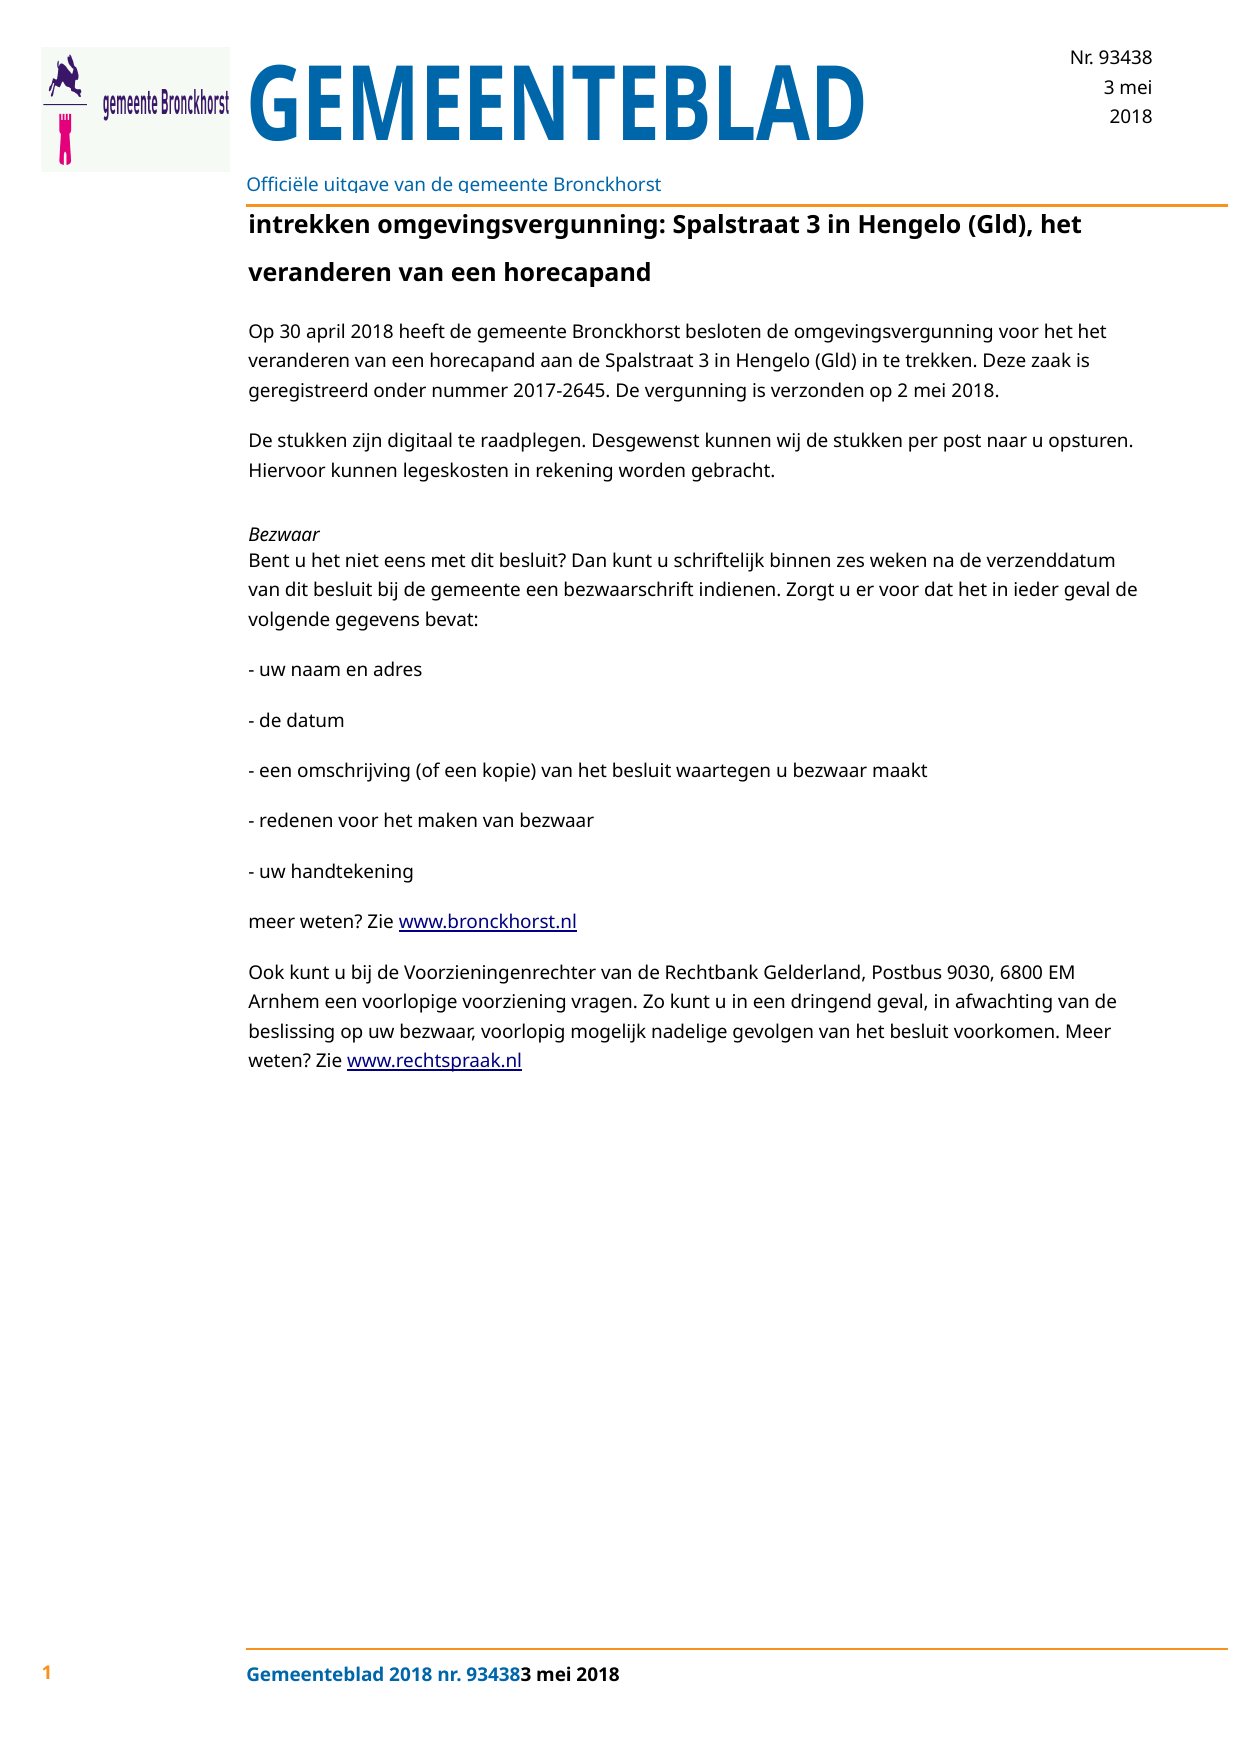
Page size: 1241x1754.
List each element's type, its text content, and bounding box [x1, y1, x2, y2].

text Bent u het niet eens met dit besluit? Dan kunt u schriftelijk binnen zes weken na de verzenddatum van dit besluit bij de gemeente een bezwaarschrift indienen. Zorgt u er voor dat het in ieder geval de volgende gegevens bevat: [248, 547, 1152, 632]
text Op 30 april 2018 heeft de gemeente Bronckhorst besloten de omgevingsvergunning voor het het veranderen van een horecapand aan de Spalstraat 3 in Hengelo (Gld) in te trekken. Deze zaak is geregistreerd onder nummer 2017-2645. De vergunning is verzonden op 2 mei 2018. [248, 318, 1152, 403]
text De stukken zijn digitaal te raadplegen. Desgewenst kunnen wij de stukken per post naar u opsturen. Hiervoor kunnen legeskosten in rekening worden gebracht. [248, 427, 1152, 483]
text Ook kunt u bij de Voorzieningenrechter van de Rechtbank Gelderland, Postbus 9030, 6800 EM Arnhem een voorlopige voorziening vragen. Zo kunt u in een dringend geval, in afwachting van de beslissing op uw bezwaar, voorlopig mogelijk nadelige gevolgen van het besluit voorkomen. Meer weten? Zie www.rechtspraak.nl [248, 959, 1152, 1073]
text - een omschrijving (of een kopie) van het besluit waartegen u bezwaar maakt [248, 757, 1152, 783]
text intrekken omgevingsvergunning: Spalstraat 3 in Hengelo (Gld), het veranderen van een horecapand [248, 207, 1152, 288]
text meer weten? Zie www.bronckhorst.nl [248, 908, 1152, 934]
text - uw naam en adres [248, 656, 1152, 682]
text - uw handtekening [248, 858, 1152, 884]
text - de datum [248, 707, 1152, 732]
text - redenen voor het maken van bezwaar [248, 808, 1152, 833]
text Bezwaar [248, 521, 1152, 547]
picture [41, 47, 231, 172]
